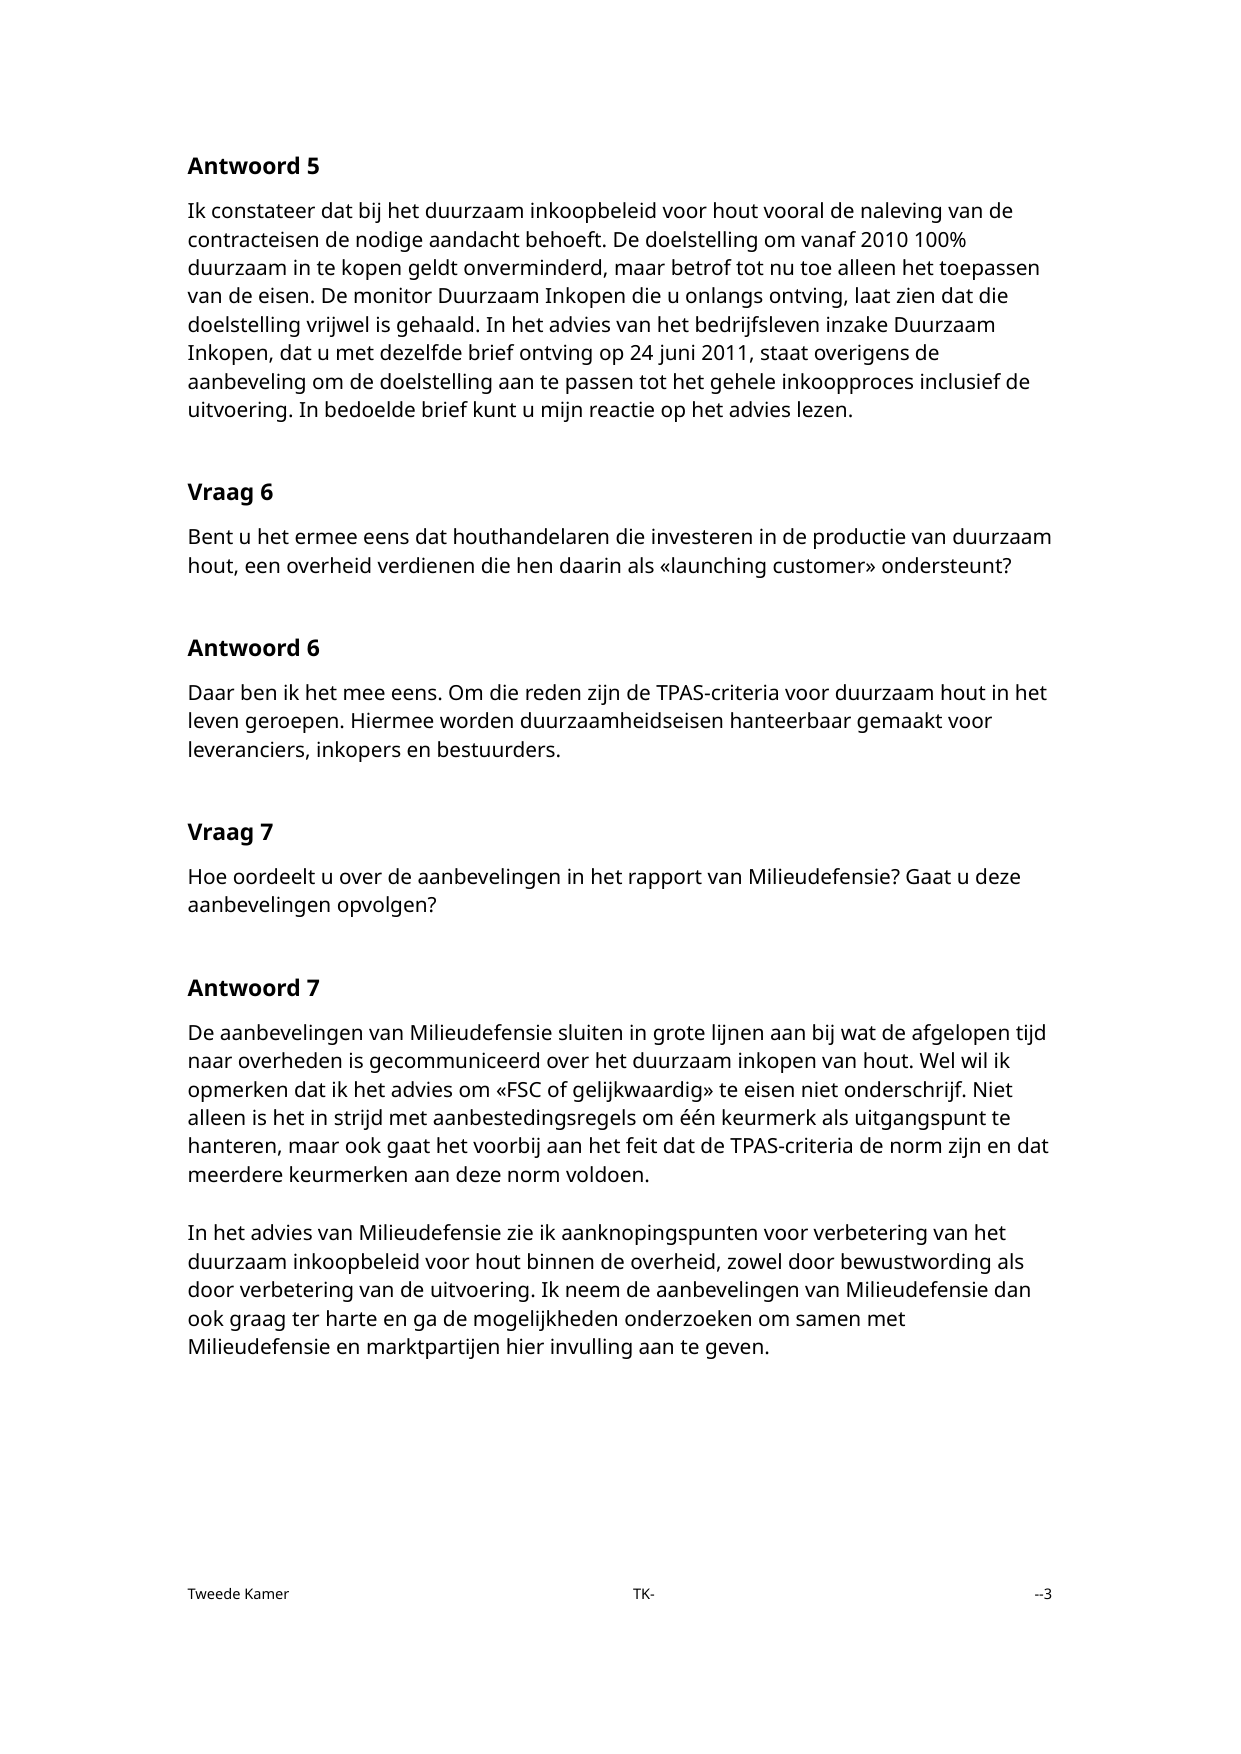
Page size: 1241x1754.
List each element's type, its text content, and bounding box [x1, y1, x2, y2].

subtitle Vraag 7 [187, 816, 1053, 847]
subtitle Vraag 6 [187, 476, 1053, 507]
text Bent u het ermee eens dat houthandelaren die investeren in de productie van duurzaam hout, een overheid verdienen die hen daarin als «launching customer» ondersteunt? [187, 522, 1053, 579]
text Daar ben ik het mee eens. Om die reden zijn de TPAS-criteria voor duurzaam hout in het leven geroepen. Hiermee worden duurzaamheidseisen hanteerbaar gemaakt voor leveranciers, inkopers en bestuurders. [187, 678, 1053, 763]
text Ik constateer dat bij het duurzaam inkoopbeleid voor hout vooral de naleving van de contracteisen de nodige aandacht behoeft. De doelstelling om vanaf 2010 100% duurzaam in te kopen geldt onverminderd, maar betrof tot nu toe alleen het toepassen van de eisen. De monitor Duurzaam Inkopen die u onlangs ontving, laat zien dat die doelstelling vrijwel is gehaald. In het advies van het bedrijfsleven inzake Duurzaam Inkopen, dat u met dezelfde brief ontving op 24 juni 2011, staat overigens de aanbeveling om de doelstelling aan te passen tot het gehele inkoopproces inclusief de uitvoering. In bedoelde brief kunt u mijn reactie op het advies lezen. [187, 196, 1053, 424]
subtitle Antwoord 7 [187, 972, 1053, 1003]
subtitle Antwoord 6 [187, 632, 1053, 663]
text Hoe oordeelt u over de aanbevelingen in het rapport van Milieudefensie? Gaat u deze aanbevelingen opvolgen? [187, 862, 1053, 919]
text In het advies van Milieudefensie zie ik aanknopingspunten voor verbetering van het duurzaam inkoopbeleid voor hout binnen de overheid, zowel door bewustwording als door verbetering van de uitvoering. Ik neem de aanbevelingen van Milieudefensie dan ook graag ter harte en ga de mogelijkheden onderzoeken om samen met Milieudefensie en marktpartijen hier invulling aan te geven. [187, 1218, 1053, 1361]
subtitle Antwoord 5 [187, 150, 1053, 181]
text De aanbevelingen van Milieudefensie sluiten in grote lijnen aan bij wat de afgelopen tijd naar overheden is gecommuniceerd over het duurzaam inkopen van hout. Wel wil ik opmerken dat ik het advies om «FSC of gelijkwaardig» te eisen niet onderschrijf. Niet alleen is het in strijd met aanbestedingsregels om één keurmerk als uitgangspunt te hanteren, maar ook gaat het voorbij aan het feit dat de TPAS-criteria de norm zijn en dat meerdere keurmerken aan deze norm voldoen. [187, 1018, 1053, 1188]
